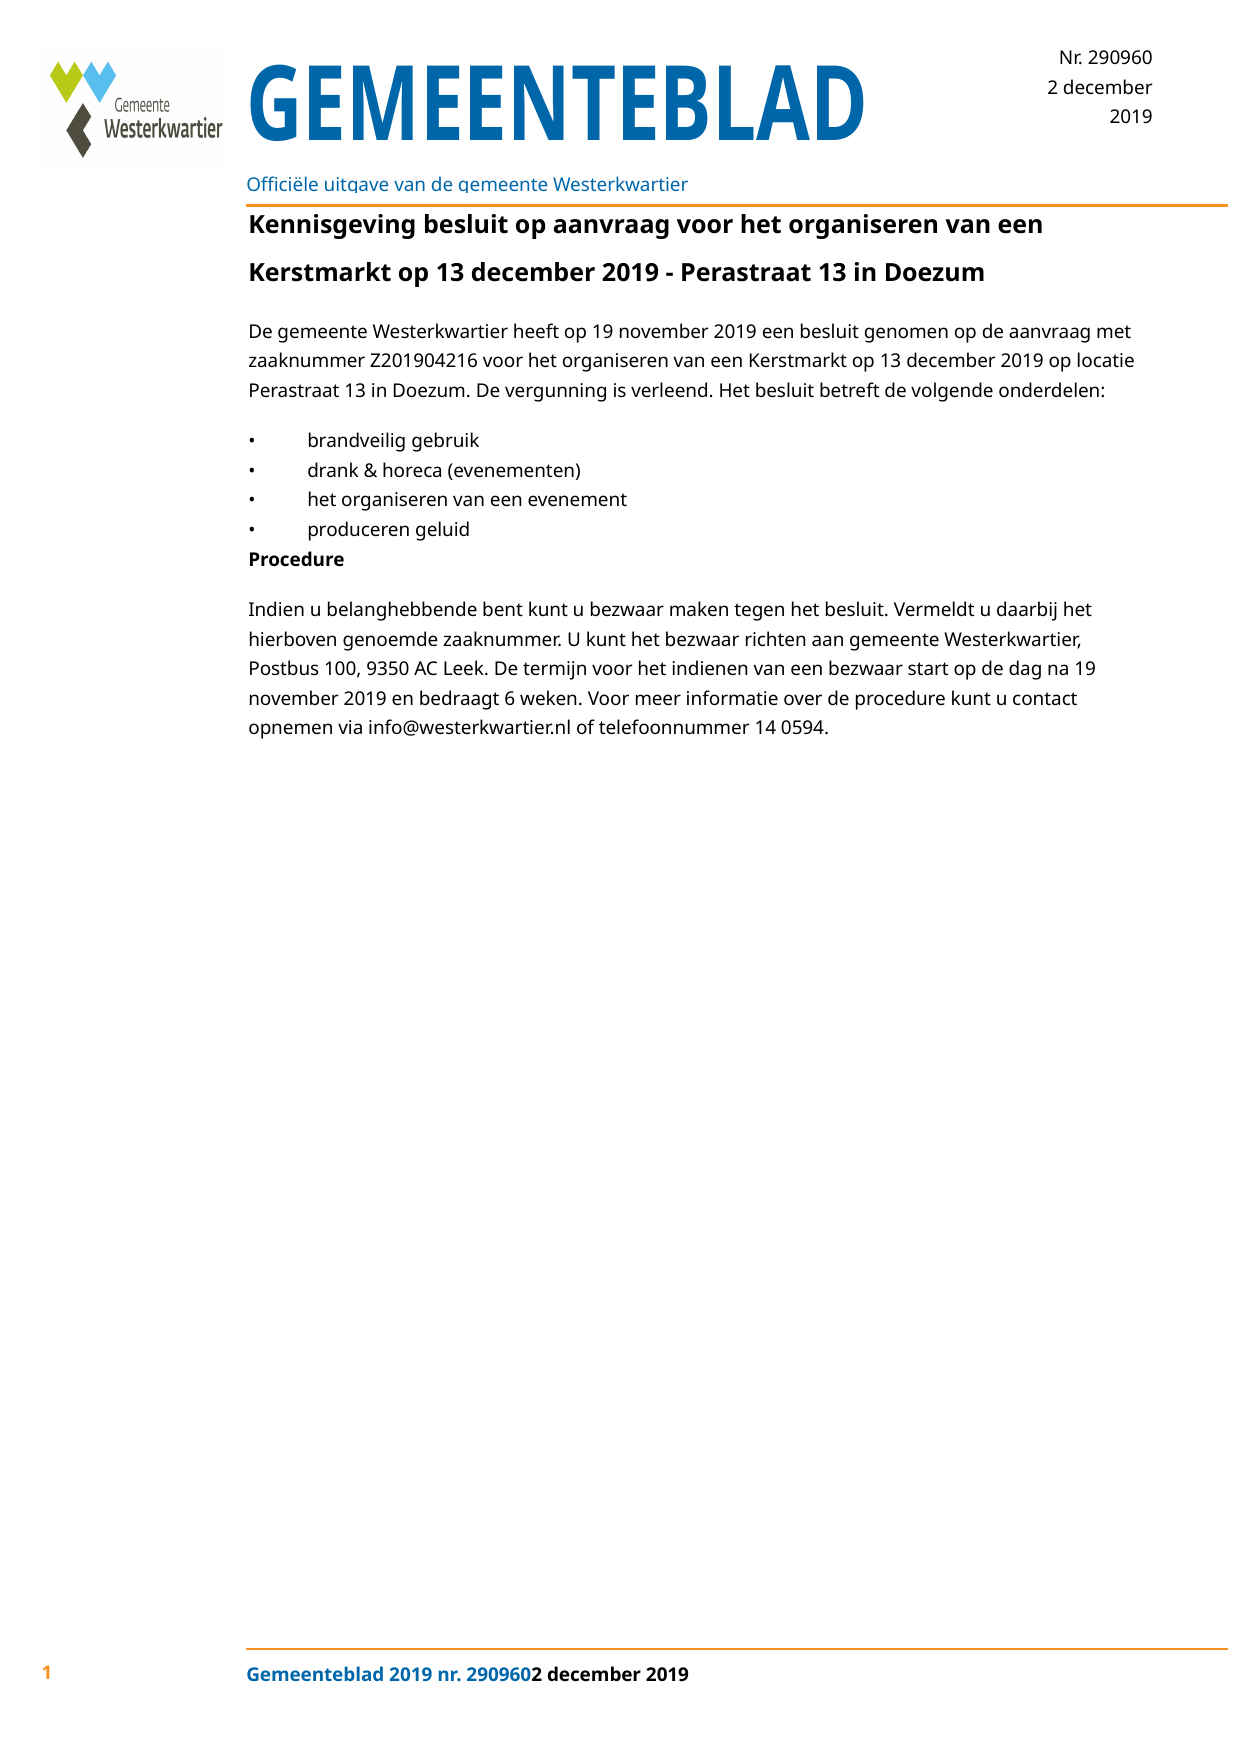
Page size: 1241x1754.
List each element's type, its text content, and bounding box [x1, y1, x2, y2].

text Procedure [248, 546, 1152, 572]
picture [41, 47, 231, 172]
text Indien u belanghebbende bent kunt u bezwaar maken tegen het besluit. Vermeldt u daarbij het hierboven genoemde zaaknummer. U kunt het bezwaar richten aan gemeente Westerkwartier, Postbus 100, 9350 AC Leek. De termijn voor het indienen van een bezwaar start op de dag na 19 november 2019 en bedraagt 6 weken. Voor meer informatie over de procedure kunt u contact opnemen via info@westerkwartier.nl of telefoonnummer 14 0594. [248, 596, 1152, 740]
list drank & horeca (evenementen) [248, 457, 1152, 483]
list brandveilig gebruik [248, 427, 1152, 453]
text De gemeente Westerkwartier heeft op 19 november 2019 een besluit genomen op de aanvraag met zaaknummer Z201904216 voor het organiseren van een Kerstmarkt op 13 december 2019 op locatie Perastraat 13 in Doezum. De vergunning is verleend. Het besluit betreft de volgende onderdelen: [248, 318, 1152, 403]
list het organiseren van een evenement [248, 487, 1152, 512]
list produceren geluid [248, 516, 1152, 542]
text Kennisgeving besluit op aanvraag voor het organiseren van een Kerstmarkt op 13 december 2019 - Perastraat 13 in Doezum [248, 207, 1152, 288]
